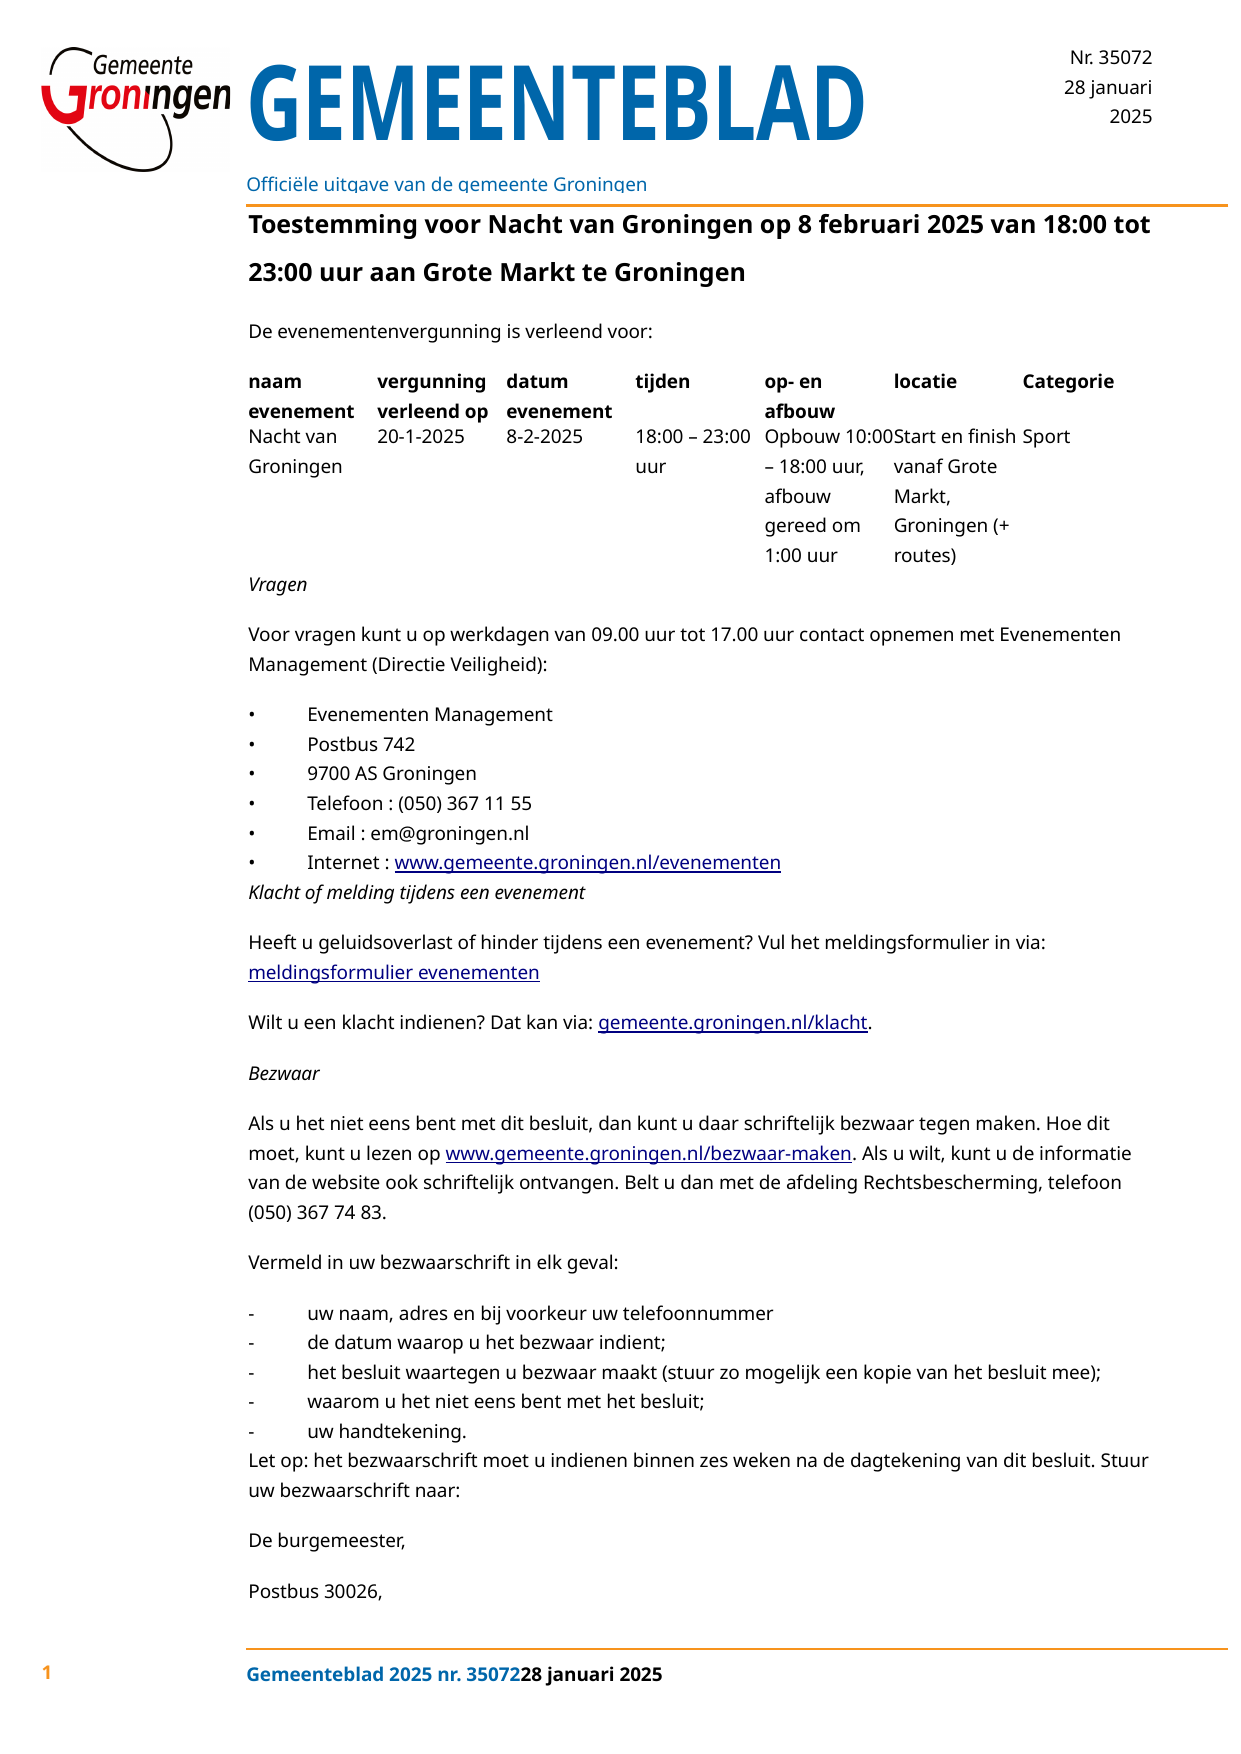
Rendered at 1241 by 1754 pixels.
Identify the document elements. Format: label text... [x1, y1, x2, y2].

list uw handtekening. [248, 1418, 1152, 1444]
text Wilt u een klacht indienen? Dat kan via: gemeente.groningen.nl/klacht. [248, 1009, 1152, 1035]
text Voor vragen kunt u op werkdagen van 09.00 uur tot 17.00 uur contact opnemen met Evenementen Management (Directie Veiligheid): [248, 621, 1152, 677]
list uw naam, adres en bij voorkeur uw telefoonnummer [248, 1300, 1152, 1326]
table_header locatie [894, 369, 1022, 424]
list de datum waarop u het bezwaar indient; [248, 1329, 1152, 1355]
table_cell 18:00 – 23:00 uur [635, 424, 764, 568]
text Postbus 30026, [248, 1578, 1152, 1604]
list 9700 AS Groningen [248, 761, 1152, 786]
table_header tijden [635, 369, 764, 424]
list Email : em@groningen.nl [248, 820, 1152, 846]
list waarom u het niet eens bent met het besluit; [248, 1388, 1152, 1414]
table_cell Opbouw 10:00 – 18:00 uur, afbouw gereed om 1:00 uur [764, 424, 893, 568]
table_cell 20-1-2025 [377, 424, 506, 568]
text Bezwaar [248, 1060, 1152, 1086]
text Klacht of melding tijdens een evenement [248, 879, 1152, 905]
table_cell 8-2-2025 [506, 424, 635, 568]
text Toestemming voor Nacht van Groningen op 8 februari 2025 van 18:00 tot 23:00 uur aan Grote Markt te Groningen [248, 207, 1152, 288]
list Evenementen Management [248, 701, 1152, 727]
text De evenementenvergunning is verleend voor: [248, 318, 1152, 344]
text Vermeld in uw bezwaarschrift in elk geval: [248, 1249, 1152, 1275]
table_header naam evenement [248, 369, 377, 424]
text De burgemeester, [248, 1528, 1152, 1553]
table_header vergunning verleend op [377, 369, 506, 424]
table_header datum evenement [506, 369, 635, 424]
list Telefoon : (050) 367 11 55 [248, 790, 1152, 816]
table_cell Start en finish vanaf Grote Markt, Groningen (+ routes) [894, 424, 1022, 568]
text Als u het niet eens bent met dit besluit, dan kunt u daar schriftelijk bezwaar tegen maken. Hoe dit moet, kunt u lezen op www.gemeente.groningen.nl/bezwaar-maken. Als u wilt, kunt u de informatie van de website ook schriftelijk ontvangen. Belt u dan met de afdeling Rechtsbescherming, telefoon (050) 367 74 83. [248, 1110, 1152, 1225]
text Vragen [248, 571, 1152, 597]
table_cell Nacht van Groningen [248, 424, 377, 568]
table_cell Sport [1023, 424, 1152, 568]
picture [41, 47, 231, 172]
table_header Categorie [1023, 369, 1152, 424]
list Internet : www.gemeente.groningen.nl/evenementen [248, 849, 1152, 875]
text Let op: het bezwaarschrift moet u indienen binnen zes weken na de dagtekening van dit besluit. Stuur uw bezwaarschrift naar: [248, 1448, 1152, 1503]
table_header op- en afbouw [764, 369, 893, 424]
list het besluit waartegen u bezwaar maakt (stuur zo mogelijk een kopie van het besluit mee); [248, 1359, 1152, 1385]
list Postbus 742 [248, 731, 1152, 757]
text Heeft u geluidsoverlast of hinder tijdens een evenement? Vul het meldingsformulier in via: meldingsformulier evenementen [248, 929, 1152, 985]
